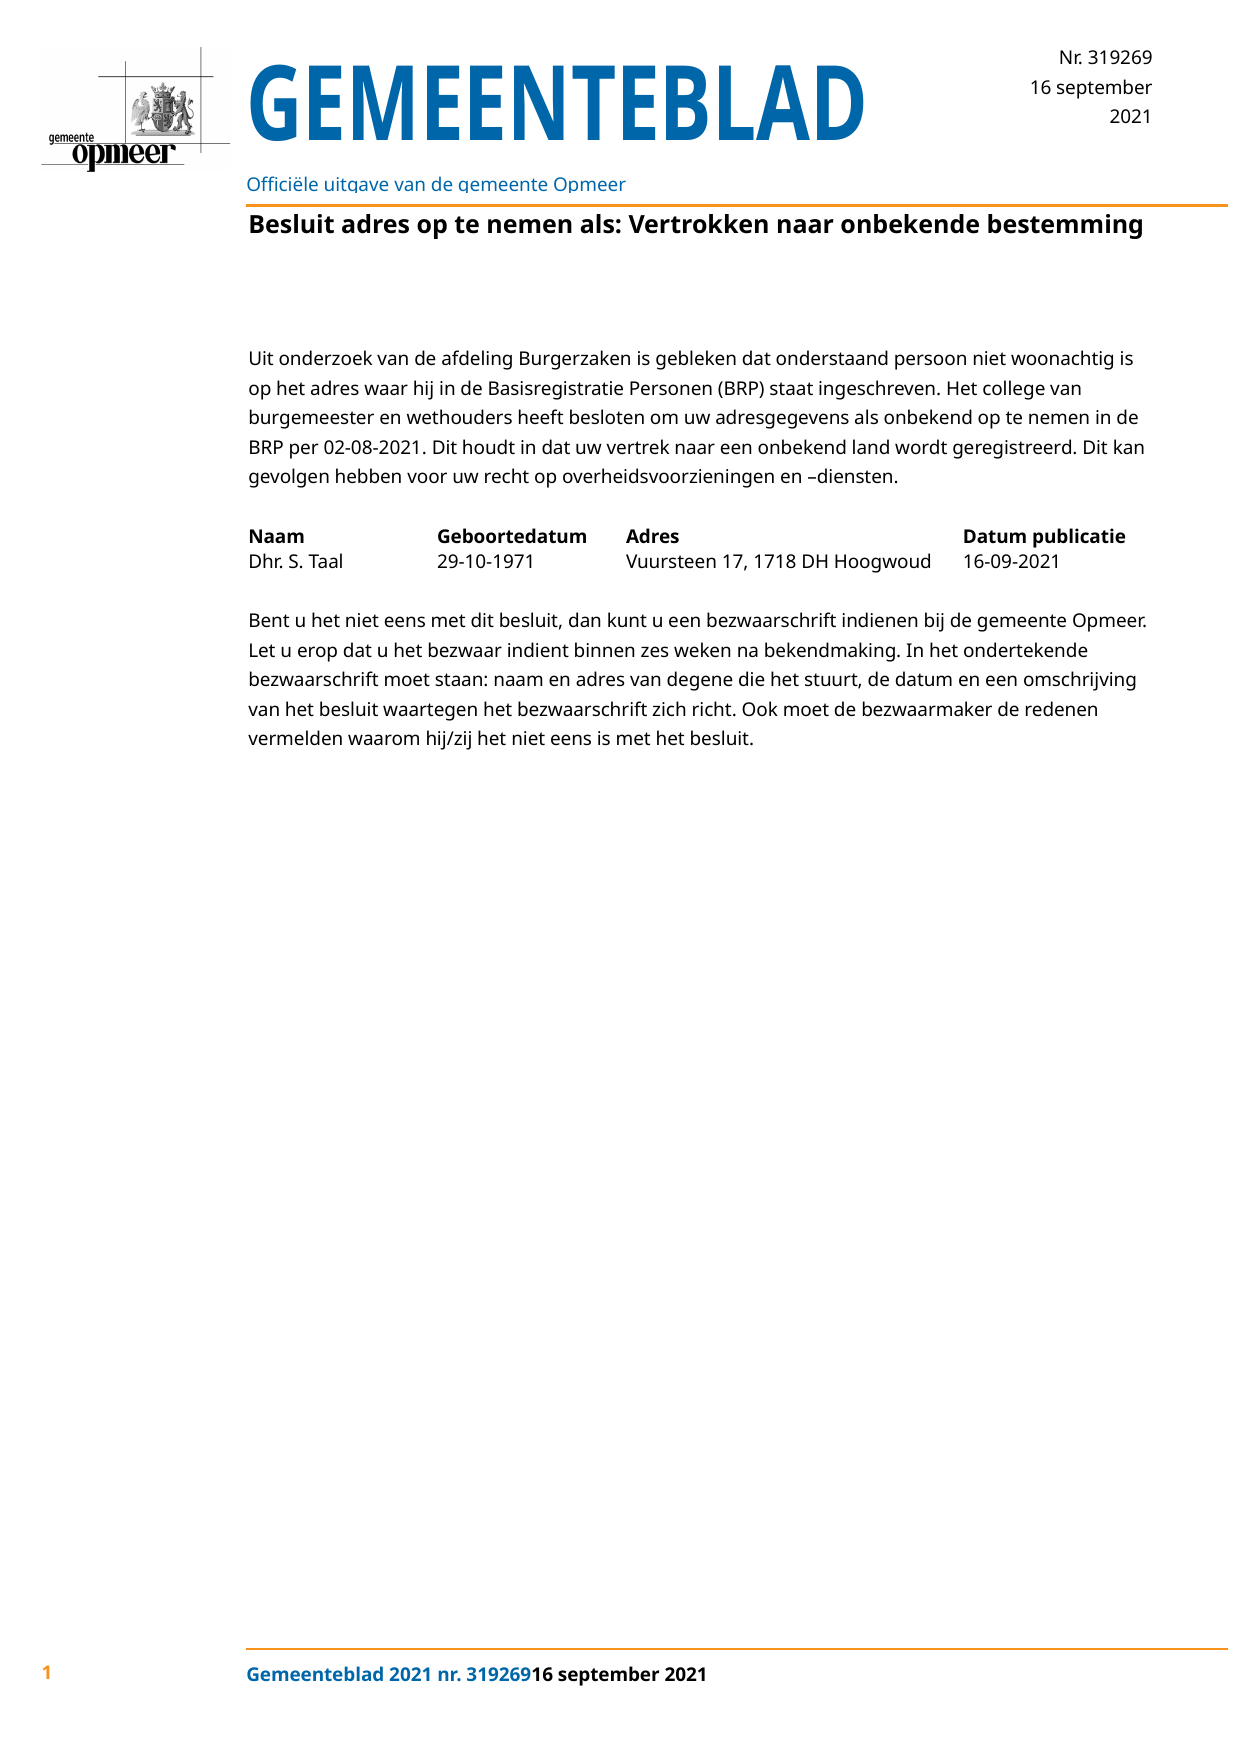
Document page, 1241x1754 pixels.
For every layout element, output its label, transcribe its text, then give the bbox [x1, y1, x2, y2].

table_header Datum publicatie [963, 523, 1152, 549]
table_cell Dhr. S. Taal [248, 549, 437, 574]
text Bent u het niet eens met dit besluit, dan kunt u een bezwaarschrift indienen bij de gemeente Opmeer. Let u erop dat u het bezwaar indient binnen zes weken na bekendmaking. In het ondertekende bezwaarschrift moet staan: naam en adres van degene die het stuurt, de datum en een omschrijving van het besluit waartegen het bezwaarschrift zich richt. Ook moet de bezwaarmaker de redenen vermelden waarom hij/zij het niet eens is met het besluit. [248, 607, 1152, 751]
text Besluit adres op te nemen als: Vertrokken naar onbekende bestemming [248, 207, 1152, 241]
table_header Adres [626, 523, 963, 549]
table_cell 16-09-2021 [963, 549, 1152, 574]
table_header Naam [248, 523, 437, 549]
table_cell Vuursteen 17, 1718 DH Hoogwoud [626, 549, 963, 574]
table_cell 29-10-1971 [437, 549, 626, 574]
picture [41, 47, 231, 172]
table_header Geboortedatum [437, 523, 626, 549]
text Uit onderzoek van de afdeling Burgerzaken is gebleken dat onderstaand persoon niet woonachtig is op het adres waar hij in de Basisregistratie Personen (BRP) staat ingeschreven. Het college van burgemeester en wethouders heeft besloten om uw adresgegevens als onbekend op te nemen in de BRP per 02-08-2021. Dit houdt in dat uw vertrek naar een onbekend land wordt geregistreerd. Dit kan gevolgen hebben voor uw recht op overheidsvoorzieningen en –diensten. [248, 345, 1152, 489]
